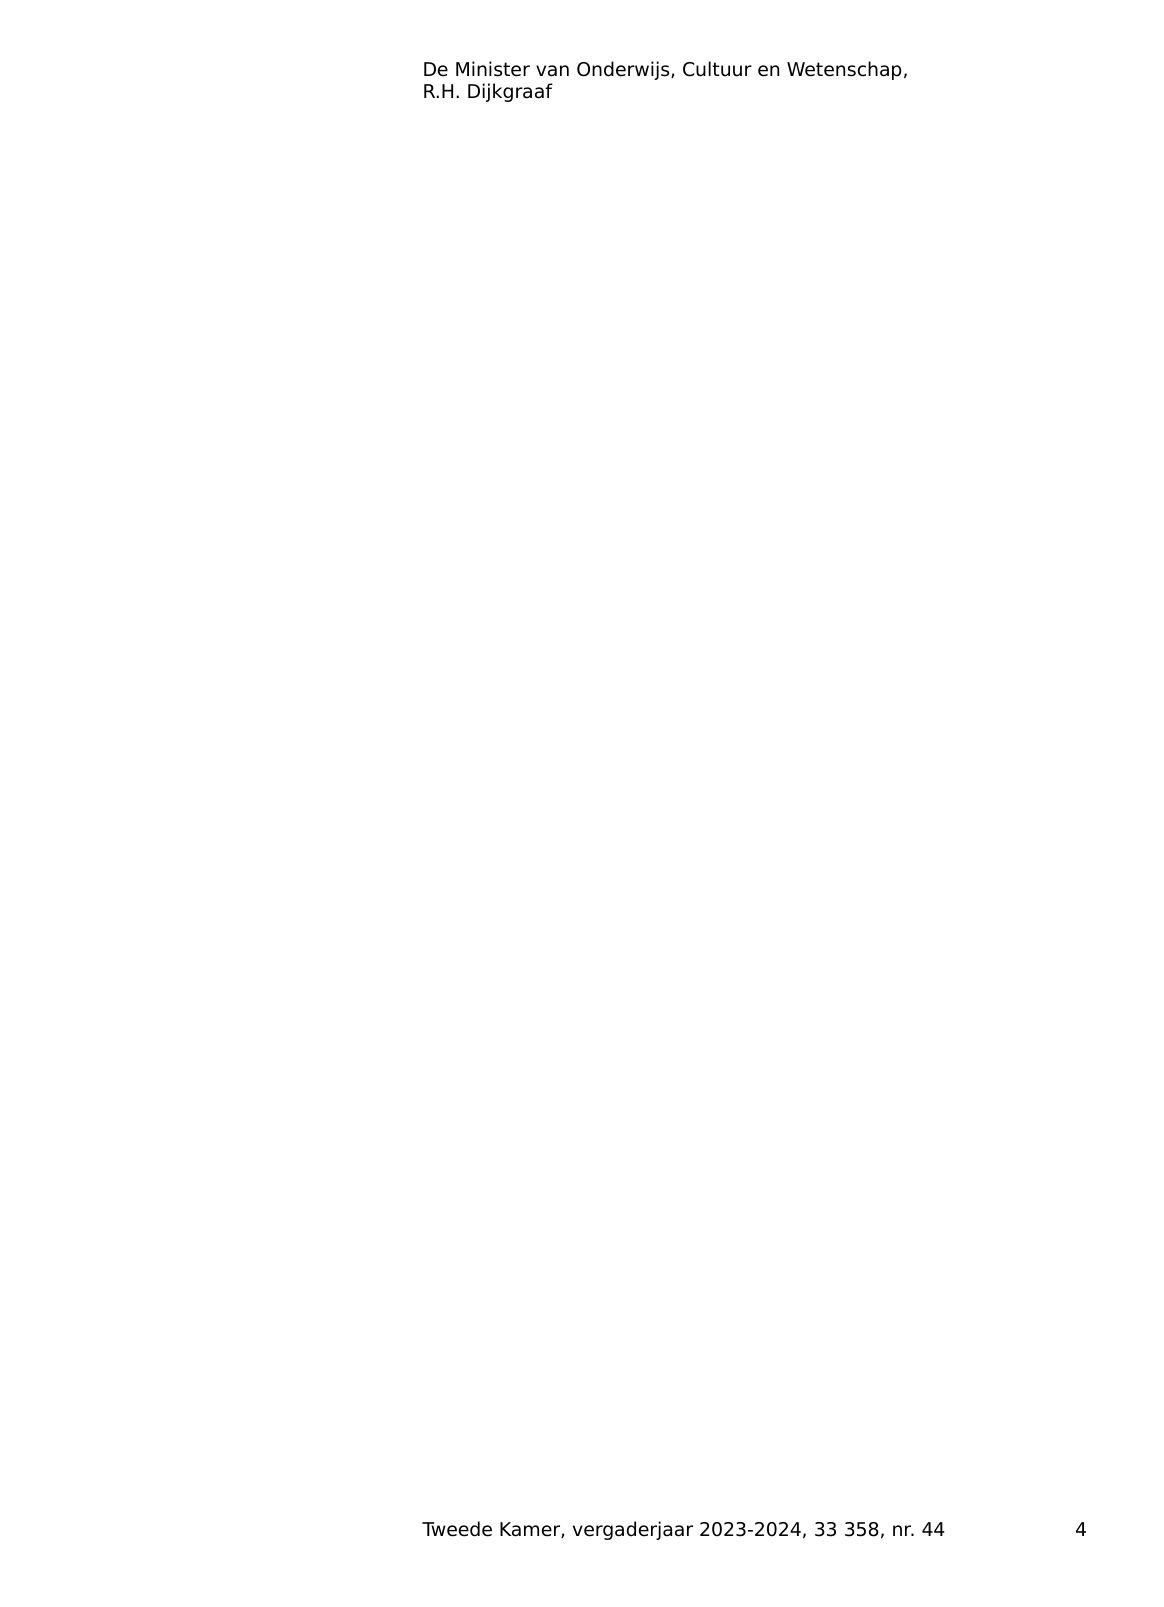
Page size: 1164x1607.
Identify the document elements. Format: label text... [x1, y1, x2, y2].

text De Minister van Onderwijs, Cultuur en Wetenschap, R.H. Dijkgraaf [422, 59, 1087, 103]
